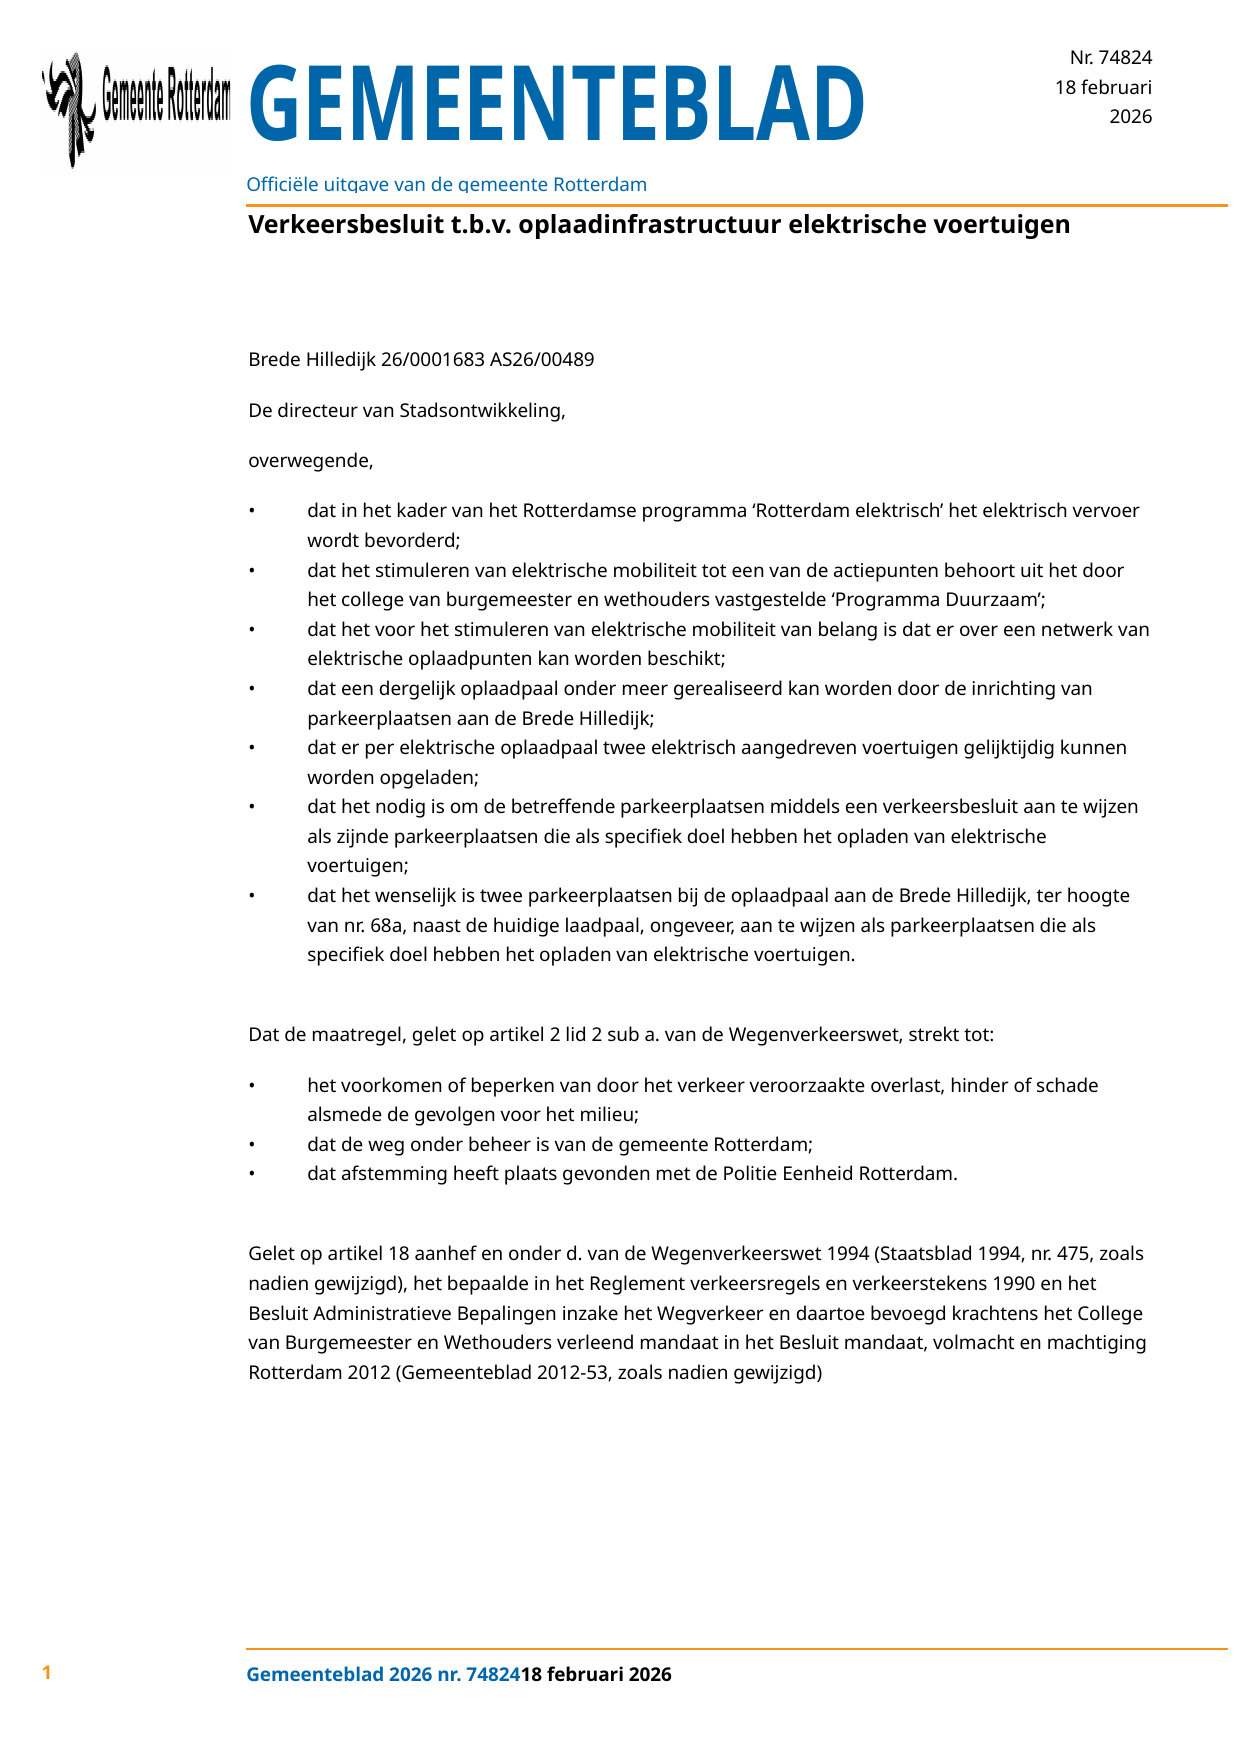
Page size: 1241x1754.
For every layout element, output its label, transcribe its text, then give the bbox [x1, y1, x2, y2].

picture [41, 47, 231, 172]
text Verkeersbesluit t.b.v. oplaadinfrastructuur elektrische voertuigen [248, 207, 1152, 241]
text overwegende, [248, 447, 1152, 473]
text Dat de maatregel, gelet op artikel 2 lid 2 sub a. van de Wegenverkeerswet, strekt tot: [248, 1021, 1152, 1047]
list dat een dergelijk oplaadpaal onder meer gerealiseerd kan worden door de inrichting van parkeerplaatsen aan de Brede Hilledijk; [248, 675, 1152, 731]
text Brede Hilledijk 26/0001683 AS26/00489 [248, 346, 1152, 372]
list dat het wenselijk is twee parkeerplaatsen bij de oplaadpaal aan de Brede Hilledijk, ter hoogte van nr. 68a, naast de huidige laadpaal, ongeveer, aan te wijzen als parkeerplaatsen die als specifiek doel hebben het opladen van elektrische voertuigen. [248, 882, 1152, 967]
list dat er per elektrische oplaadpaal twee elektrisch aangedreven voertuigen gelijktijdig kunnen worden opgeladen; [248, 734, 1152, 790]
list dat het nodig is om de betreffende parkeerplaatsen middels een verkeersbesluit aan te wijzen als zijnde parkeerplaatsen die als specifiek doel hebben het opladen van elektrische voertuigen; [248, 793, 1152, 878]
list dat het voor het stimuleren van elektrische mobiliteit van belang is dat er over een netwerk van elektrische oplaadpunten kan worden beschikt; [248, 616, 1152, 671]
text Gelet op artikel 18 aanhef en onder d. van de Wegenverkeerswet 1994 (Staatsblad 1994, nr. 475, zoals nadien gewijzigd), het bepaalde in het Reglement verkeersregels en verkeerstekens 1990 en het Besluit Administratieve Bepalingen inzake het Wegverkeer en daartoe bevoegd krachtens het College van Burgemeester en Wethouders verleend mandaat in het Besluit mandaat, volmacht en machtiging Rotterdam 2012 (Gemeenteblad 2012-53, zoals nadien gewijzigd) [248, 1241, 1152, 1385]
list dat afstemming heeft plaats gevonden met de Politie Eenheid Rotterdam. [248, 1161, 1152, 1186]
text De directeur van Stadsontwikkeling, [248, 397, 1152, 423]
list dat de weg onder beheer is van de gemeente Rotterdam; [248, 1131, 1152, 1157]
list dat in het kader van het Rotterdamse programma ‘Rotterdam elektrisch’ het elektrisch vervoer wordt bevorderd; [248, 498, 1152, 553]
list het voorkomen of beperken van door het verkeer veroorzaakte overlast, hinder of schade alsmede de gevolgen voor het milieu; [248, 1072, 1152, 1127]
list dat het stimuleren van elektrische mobiliteit tot een van de actiepunten behoort uit het door het college van burgemeester en wethouders vastgestelde ‘Programma Duurzaam’; [248, 557, 1152, 612]
